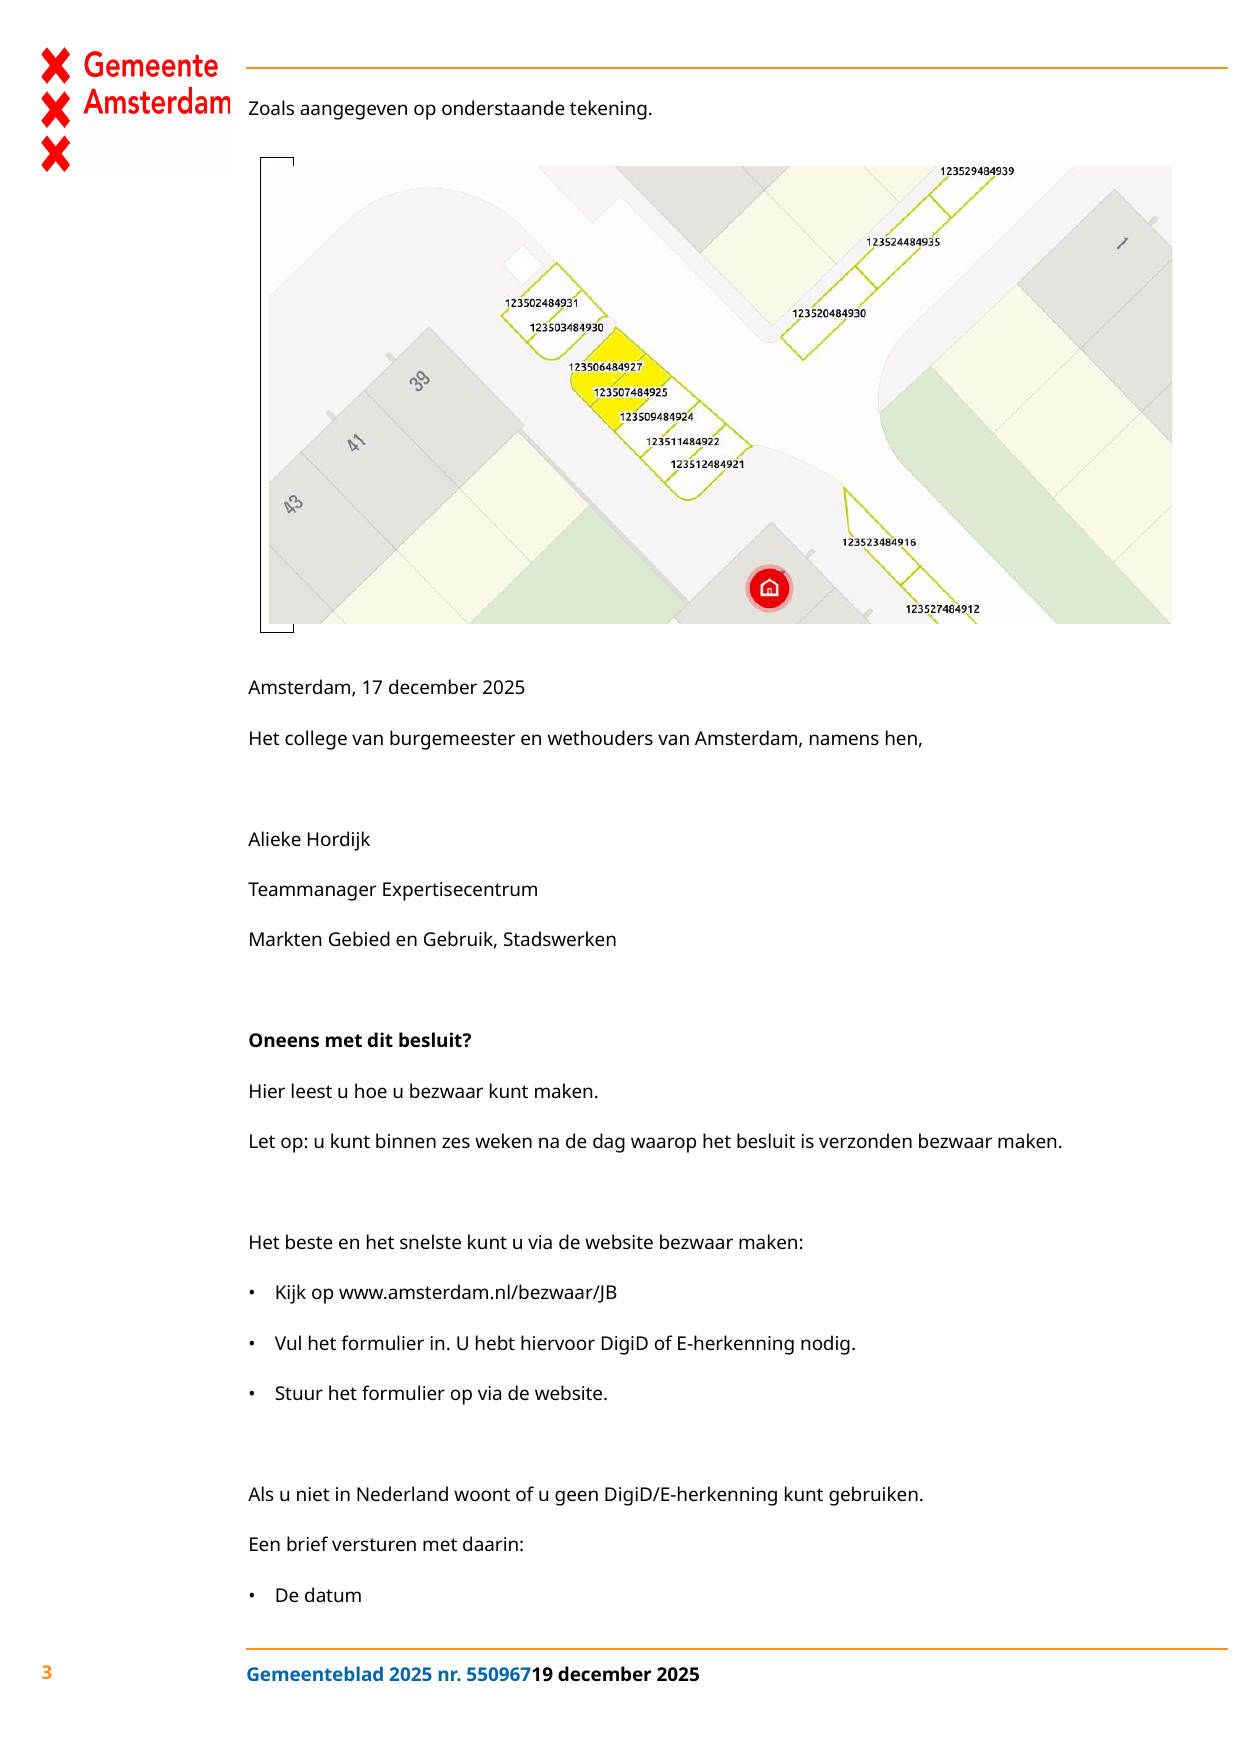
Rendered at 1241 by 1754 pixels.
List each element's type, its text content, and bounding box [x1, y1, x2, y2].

text Alieke Hordijk [248, 826, 1152, 852]
text Het beste en het snelste kunt u via de website bezwaar maken: [248, 1229, 1152, 1255]
text Zoals aangegeven op onderstaande tekening. [248, 95, 1152, 121]
text Een brief versturen met daarin: [248, 1532, 1152, 1557]
text • Kijk op www.amsterdam.nl/bezwaar/JB [248, 1279, 1152, 1305]
text • De datum [248, 1582, 1152, 1608]
text Hier leest u hoe u bezwaar kunt maken. [248, 1078, 1152, 1104]
text Teammanager Expertisecentrum [248, 876, 1152, 902]
text Oneens met dit besluit? [248, 1027, 1152, 1053]
text Amsterdam, 17 december 2025 [248, 674, 1152, 700]
picture [268, 166, 1173, 624]
text • Vul het formulier in. U hebt hiervoor DigiD of E-herkenning nodig. [248, 1330, 1152, 1356]
text Markten Gebied en Gebruik, Stadswerken [248, 927, 1152, 952]
picture [41, 47, 231, 172]
text Als u niet in Nederland woont of u geen DigiD/E-herkenning kunt gebruiken. [248, 1481, 1152, 1507]
text Het college van burgemeester en wethouders van Amsterdam, namens hen, [248, 725, 1152, 751]
text Let op: u kunt binnen zes weken na de dag waarop het besluit is verzonden bezwaar maken. [248, 1128, 1152, 1154]
text • Stuur het formulier op via de website. [248, 1380, 1152, 1406]
